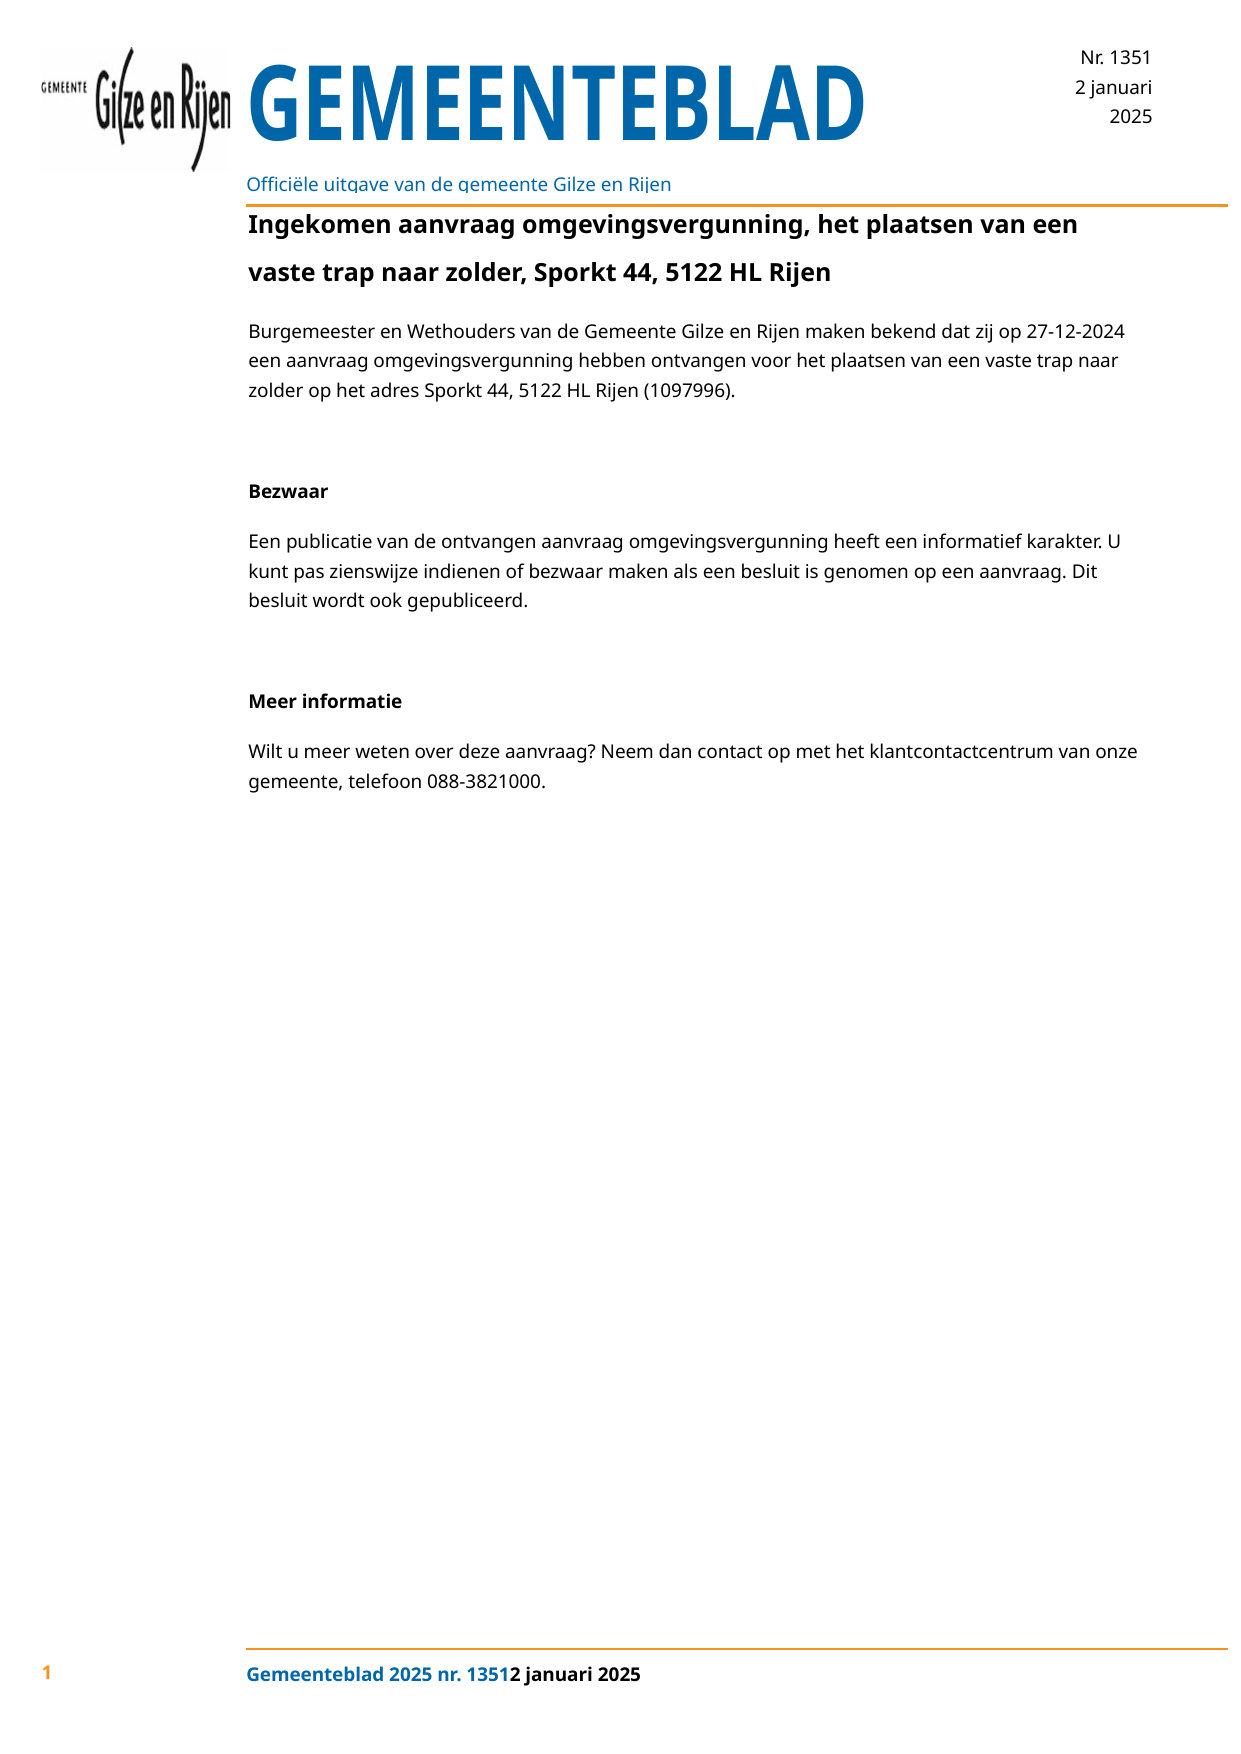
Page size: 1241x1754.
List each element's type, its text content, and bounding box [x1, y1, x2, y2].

text Burgemeester en Wethouders van de Gemeente Gilze en Rijen maken bekend dat zij op 27-12-2024 een aanvraag omgevingsvergunning hebben ontvangen voor het plaatsen van een vaste trap naar zolder op het adres Sporkt 44, 5122 HL Rijen (1097996). [248, 318, 1152, 403]
text Ingekomen aanvraag omgevingsvergunning, het plaatsen van een vaste trap naar zolder, Sporkt 44, 5122 HL Rijen [248, 207, 1152, 288]
text Bezwaar [248, 478, 1152, 504]
text Wilt u meer weten over deze aanvraag? Neem dan contact op met het klantcontactcentrum van onze gemeente, telefoon 088-3821000. [248, 739, 1152, 794]
picture [41, 47, 231, 172]
text Meer informatie [248, 688, 1152, 714]
text Een publicatie van de ontvangen aanvraag omgevingsvergunning heeft een informatief karakter. U kunt pas zienswijze indienen of bezwaar maken als een besluit is genomen op een aanvraag. Dit besluit wordt ook gepubliceerd. [248, 528, 1152, 613]
